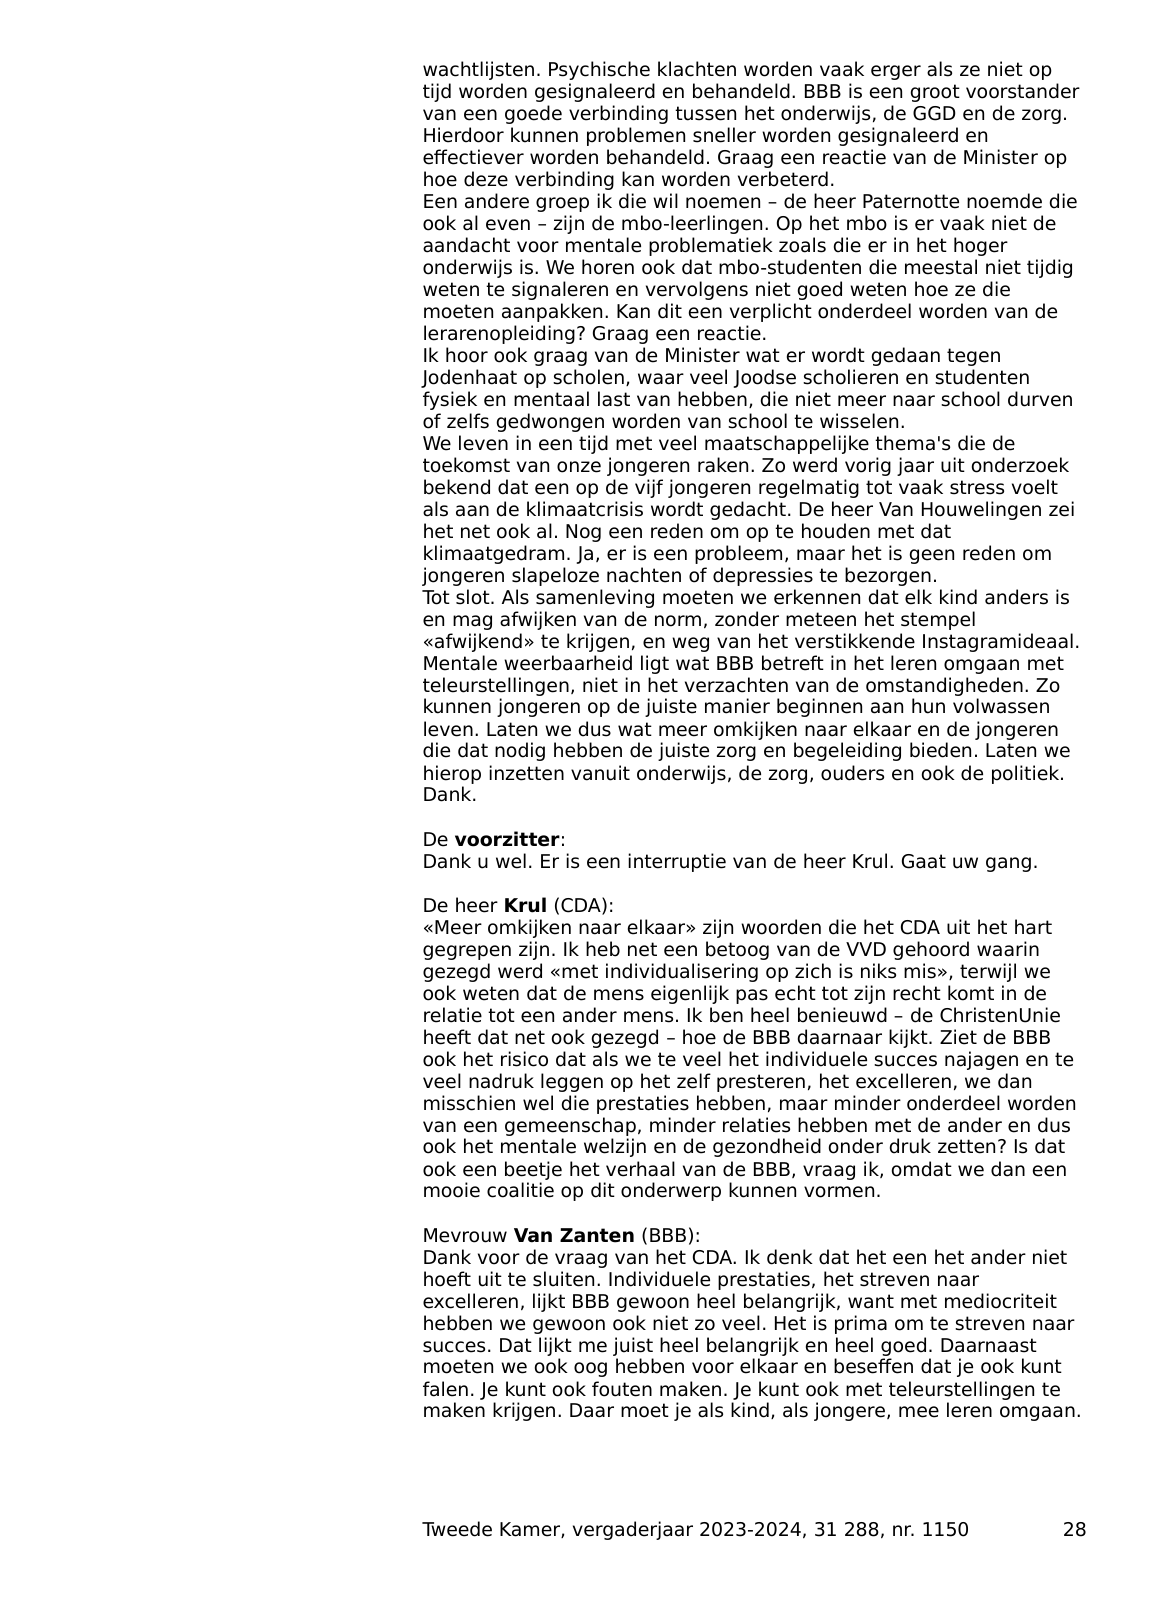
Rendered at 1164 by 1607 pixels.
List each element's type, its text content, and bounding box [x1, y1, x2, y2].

text We leven in een tijd met veel maatschappelijke thema's die de toekomst van onze jongeren raken. Zo werd vorig jaar uit onderzoek bekend dat een op de vijf jongeren regelmatig tot vaak stress voelt als aan de klimaatcrisis wordt gedacht. De heer Van Houwelingen zei het net ook al. Nog een reden om op te houden met dat klimaatgedram. Ja, er is een probleem, maar het is geen reden om jongeren slapeloze nachten of depressies te bezorgen. [422, 433, 1087, 587]
text Mevrouw Van Zanten (BBB): [422, 1224, 1087, 1247]
text wachtlijsten. Psychische klachten worden vaak erger als ze niet op tijd worden gesignaleerd en behandeld. BBB is een groot voorstander van een goede verbinding tussen het onderwijs, de GGD en de zorg. Hierdoor kunnen problemen sneller worden gesignaleerd en effectiever worden behandeld. Graag een reactie van de Minister op hoe deze verbinding kan worden verbeterd. [422, 59, 1087, 191]
text De heer Krul (CDA): [422, 895, 1087, 917]
text Tot slot. Als samenleving moeten we erkennen dat elk kind anders is en mag afwijken van de norm, zonder meteen het stempel «afwijkend» te krijgen, en weg van het verstikkende Instagramideaal. Mentale weerbaarheid ligt wat BBB betreft in het leren omgaan met teleurstellingen, niet in het verzachten van de omstandigheden. Zo kunnen jongeren op de juiste manier beginnen aan hun volwassen leven. Laten we dus wat meer omkijken naar elkaar en de jongeren die dat nodig hebben de juiste zorg en begeleiding bieden. Laten we hierop inzetten vanuit onderwijs, de zorg, ouders en ook de politiek. [422, 587, 1087, 784]
text «Meer omkijken naar elkaar» zijn woorden die het CDA uit het hart gegrepen zijn. Ik heb net een betoog van de VVD gehoord waarin gezegd werd «met individualisering op zich is niks mis», terwijl we ook weten dat de mens eigenlijk pas echt tot zijn recht komt in de relatie tot een ander mens. Ik ben heel benieuwd – de ChristenUnie heeft dat net ook gezegd – hoe de BBB daarnaar kijkt. Ziet de BBB ook het risico dat als we te veel het individuele succes najagen en te veel nadruk leggen op het zelf presteren, het excelleren, we dan misschien wel die prestaties hebben, maar minder onderdeel worden van een gemeenschap, minder relaties hebben met de ander en dus ook het mentale welzijn en de gezondheid onder druk zetten? Is dat ook een beetje het verhaal van de BBB, vraag ik, omdat we dan een mooie coalitie op dit onderwerp kunnen vormen. [422, 917, 1087, 1202]
text Dank u wel. Er is een interruptie van de heer Krul. Gaat uw gang. [422, 851, 1087, 872]
text Ik hoor ook graag van de Minister wat er wordt gedaan tegen Jodenhaat op scholen, waar veel Joodse scholieren en studenten fysiek en mentaal last van hebben, die niet meer naar school durven of zelfs gedwongen worden van school te wisselen. [422, 345, 1087, 433]
text Een andere groep ik die wil noemen – de heer Paternotte noemde die ook al even – zijn de mbo-leerlingen. Op het mbo is er vaak niet de aandacht voor mentale problematiek zoals die er in het hoger onderwijs is. We horen ook dat mbo-studenten die meestal niet tijdig weten te signaleren en vervolgens niet goed weten hoe ze die moeten aanpakken. Kan dit een verplicht onderdeel worden van de lerarenopleiding? Graag een reactie. [422, 191, 1087, 345]
text De voorzitter: [422, 828, 1087, 851]
text Dank. [422, 784, 1087, 806]
text Dank voor de vraag van het CDA. Ik denk dat het een het ander niet hoeft uit te sluiten. Individuele prestaties, het streven naar excelleren, lijkt BBB gewoon heel belangrijk, want met mediocriteit hebben we gewoon ook niet zo veel. Het is prima om te streven naar succes. Dat lijkt me juist heel belangrijk en heel goed. Daarnaast moeten we ook oog hebben voor elkaar en beseffen dat je ook kunt falen. Je kunt ook fouten maken. Je kunt ook met teleurstellingen te maken krijgen. Daar moet je als kind, als jongere, mee leren omgaan. [422, 1247, 1087, 1422]
